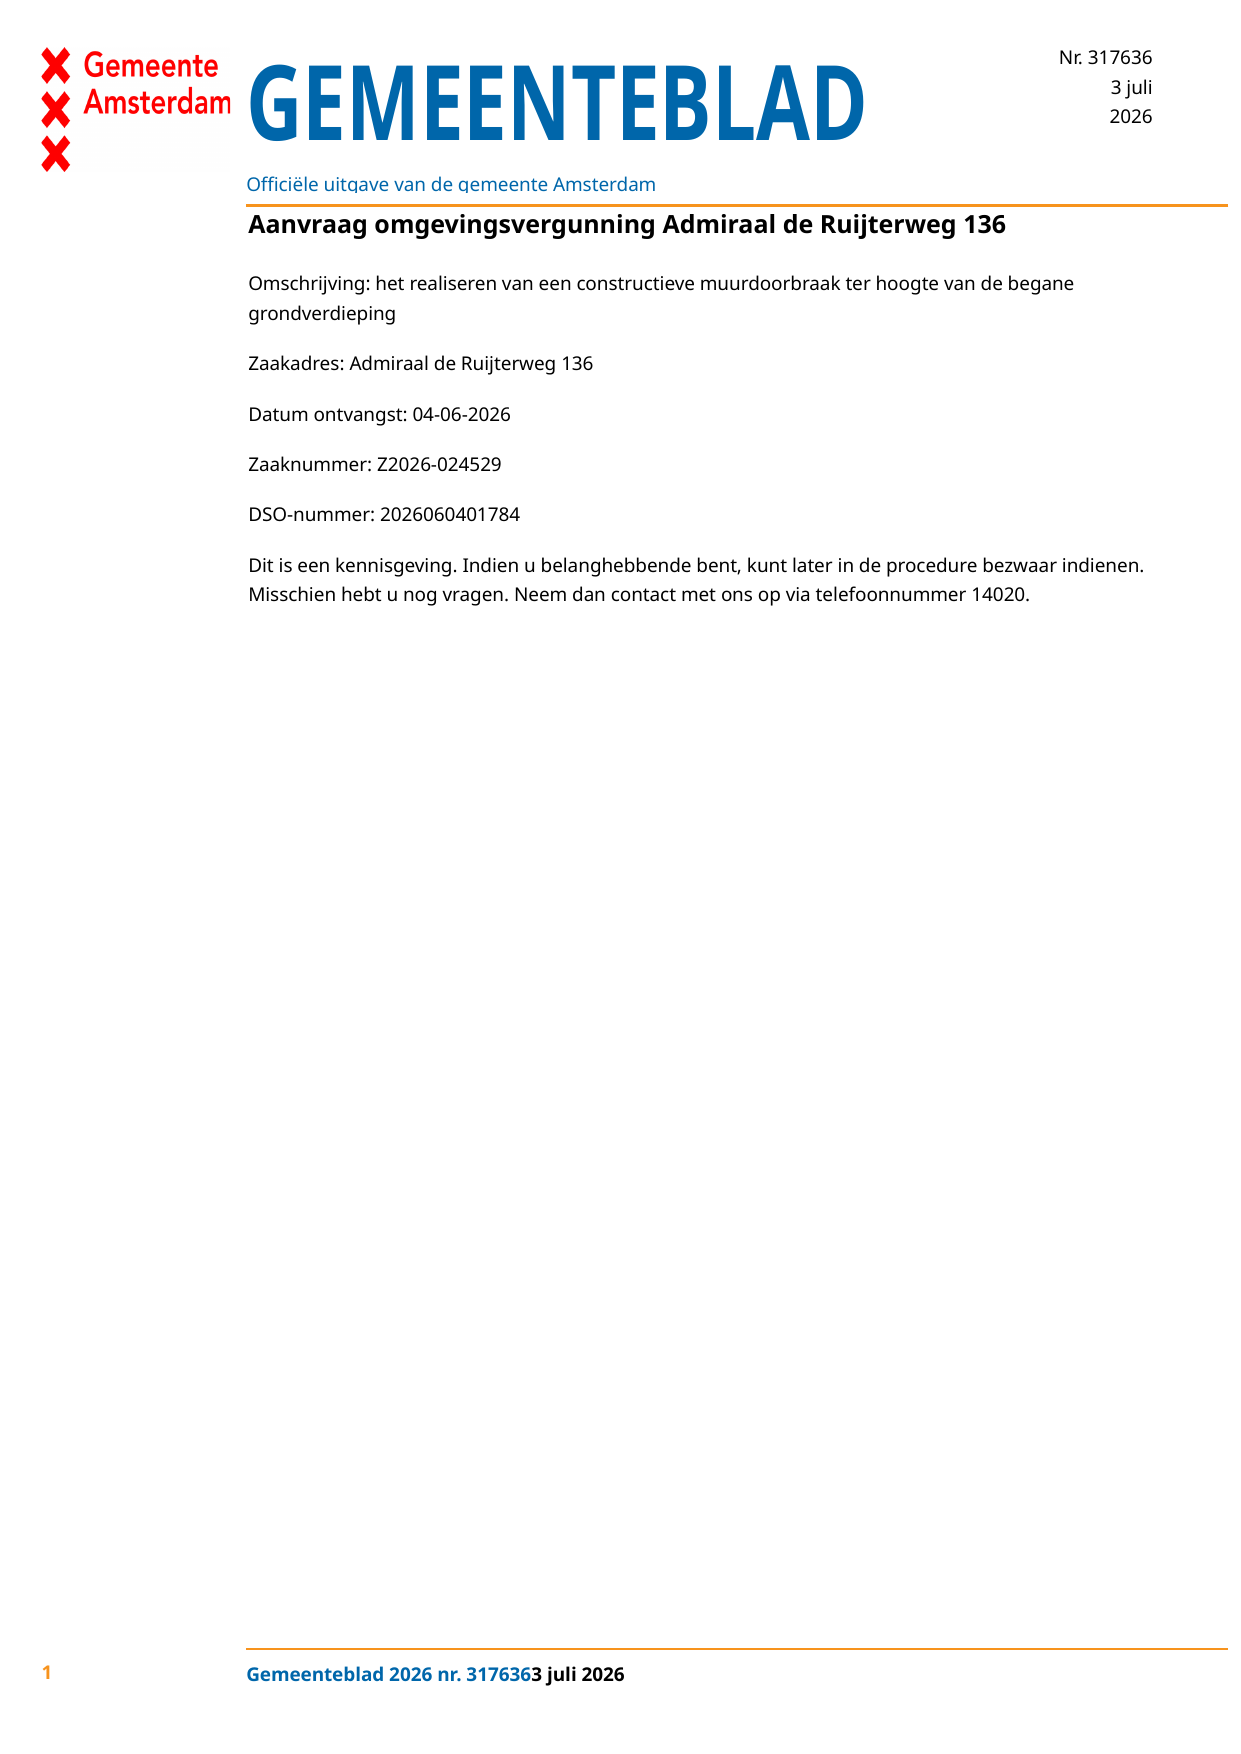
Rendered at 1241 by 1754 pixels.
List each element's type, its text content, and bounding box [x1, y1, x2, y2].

text Zaaknummer: Z2026-024529 [248, 451, 1152, 477]
text Zaakadres: Admiraal de Ruijterweg 136 [248, 350, 1152, 376]
text Dit is een kennisgeving. Indien u belanghebbende bent, kunt later in de procedure bezwaar indienen. Misschien hebt u nog vragen. Neem dan contact met ons op via telefoonnummer 14020. [248, 552, 1152, 607]
text Aanvraag omgevingsvergunning Admiraal de Ruijterweg 136 [248, 207, 1152, 241]
text DSO-nummer: 2026060401784 [248, 502, 1152, 527]
text Datum ontvangst: 04-06-2026 [248, 401, 1152, 426]
text Omschrijving: het realiseren van een constructieve muurdoorbraak ter hoogte van de begane grondverdieping [248, 270, 1152, 326]
picture [41, 47, 231, 172]
